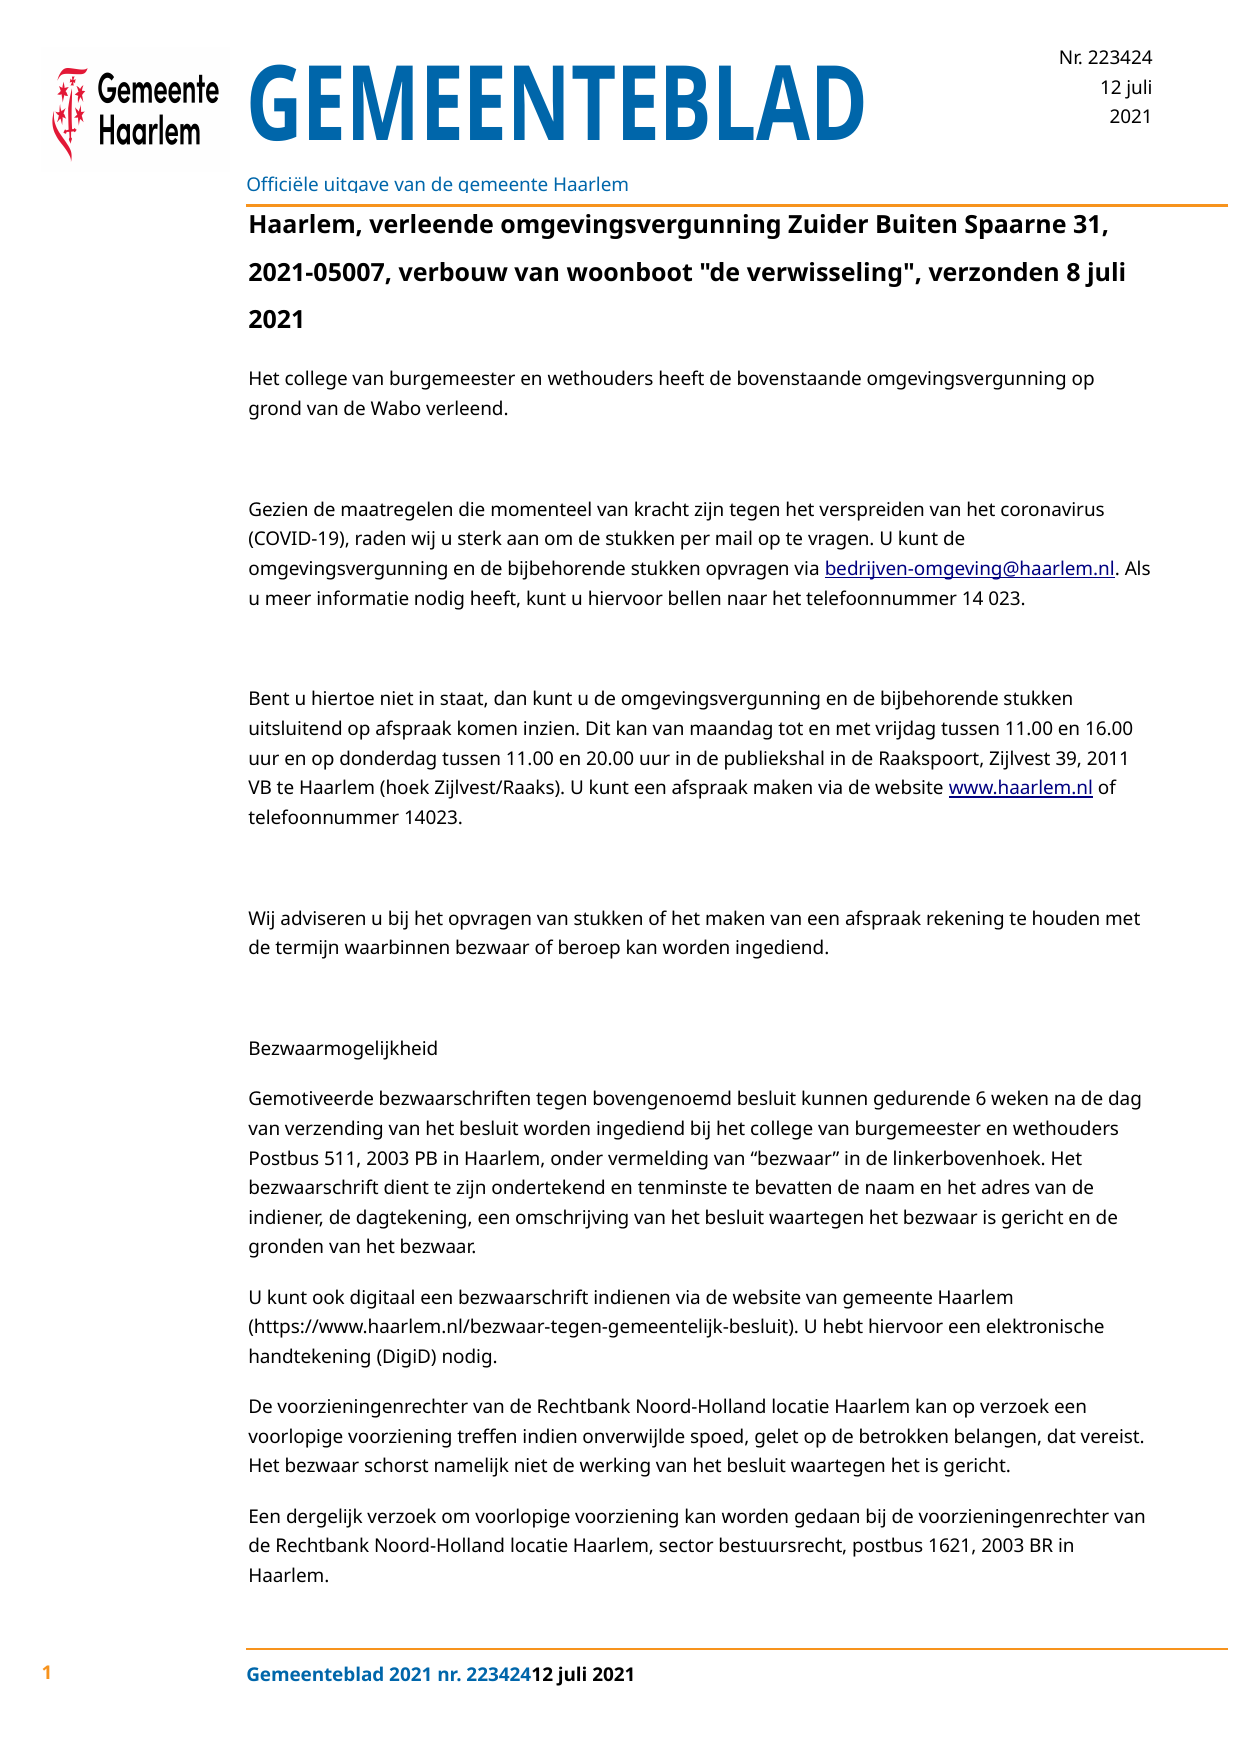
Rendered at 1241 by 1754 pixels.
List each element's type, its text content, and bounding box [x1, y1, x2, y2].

text U kunt ook digitaal een bezwaarschrift indienen via de website van gemeente Haarlem (https://www.haarlem.nl/bezwaar-tegen-gemeentelijk-besluit). U hebt hiervoor een elektronische handtekening (DigiD) nodig. [248, 1284, 1152, 1369]
text Wij adviseren u bij het opvragen van stukken of het maken van een afspraak rekening te houden met de termijn waarbinnen bezwaar of beroep kan worden ingediend. [248, 905, 1152, 960]
picture [41, 47, 231, 172]
text Bezwaarmogelijkheid [248, 1035, 1152, 1061]
text Haarlem, verleende omgevingsvergunning Zuider Buiten Spaarne 31, 2021-05007, verbouw van woonboot "de verwisseling", verzonden 8 juli 2021 [248, 207, 1152, 336]
text Gezien de maatregelen die momenteel van kracht zijn tegen het verspreiden van het coronavirus (COVID-19), raden wij u sterk aan om de stukken per mail op te vragen. U kunt de omgevingsvergunning en de bijbehorende stukken opvragen via bedrijven-omgeving@haarlem.nl. Als u meer informatie nodig heeft, kunt u hiervoor bellen naar het telefoonnummer 14 023. [248, 496, 1152, 610]
text Gemotiveerde bezwaarschriften tegen bovengenoemd besluit kunnen gedurende 6 weken na de dag van verzending van het besluit worden ingediend bij het college van burgemeester en wethouders Postbus 511, 2003 PB in Haarlem, onder vermelding van “bezwaar” in de linkerbovenhoek. Het bezwaarschrift dient te zijn ondertekend en tenminste te bevatten de naam en het adres van de indiener, de dagtekening, een omschrijving van het besluit waartegen het bezwaar is gericht en de gronden van het bezwaar. [248, 1086, 1152, 1259]
text De voorzieningenrechter van de Rechtbank Noord-Holland locatie Haarlem kan op verzoek een voorlopige voorziening treffen indien onverwijlde spoed, gelet op de betrokken belangen, dat vereist. Het bezwaar schorst namelijk niet de werking van het besluit waartegen het is gericht. [248, 1393, 1152, 1478]
text Het college van burgemeester en wethouders heeft de bovenstaande omgevingsvergunning op grond van de Wabo verleend. [248, 366, 1152, 421]
text Een dergelijk verzoek om voorlopige voorziening kan worden gedaan bij de voorzieningenrechter van de Rechtbank Noord-Holland locatie Haarlem, sector bestuursrecht, postbus 1621, 2003 BR in Haarlem. [248, 1503, 1152, 1588]
text Bent u hiertoe niet in staat, dan kunt u de omgevingsvergunning en de bijbehorende stukken uitsluitend op afspraak komen inzien. Dit kan van maandag tot en met vrijdag tussen 11.00 en 16.00 uur en op donderdag tussen 11.00 en 20.00 uur in de publiekshal in de Raakspoort, Zijlvest 39, 2011 VB te Haarlem (hoek Zijlvest/Raaks). U kunt een afspraak maken via de website www.haarlem.nl of telefoonnummer 14023. [248, 686, 1152, 829]
